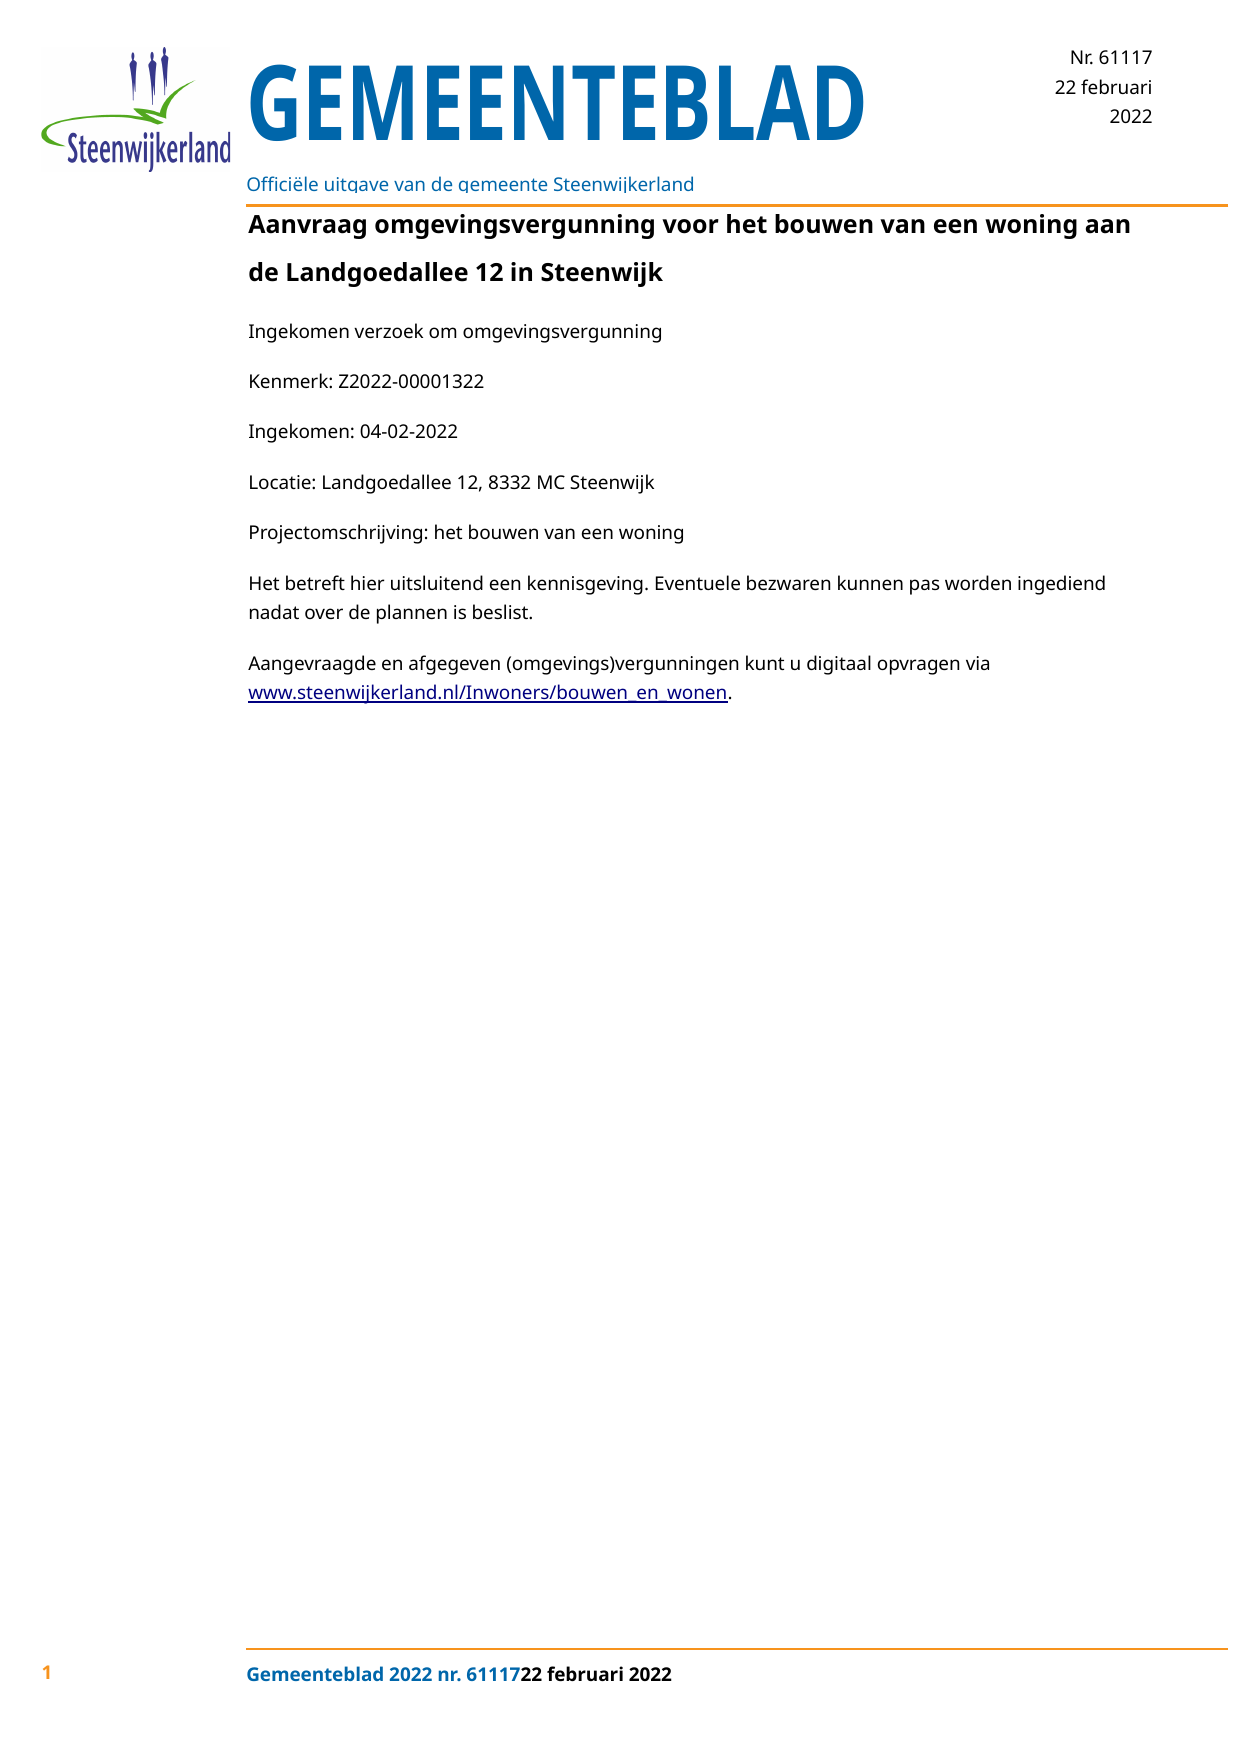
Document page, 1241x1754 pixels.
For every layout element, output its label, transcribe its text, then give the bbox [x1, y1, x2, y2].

text Ingekomen: 04-02-2022 [248, 419, 1152, 444]
text Het betreft hier uitsluitend een kennisgeving. Eventuele bezwaren kunnen pas worden ingediend nadat over de plannen is beslist. [248, 570, 1152, 625]
text Aanvraag omgevingsvergunning voor het bouwen van een woning aan de Landgoedallee 12 in Steenwijk [248, 207, 1152, 288]
text Kenmerk: Z2022-00001322 [248, 368, 1152, 394]
picture [41, 47, 231, 172]
text Projectomschrijving: het bouwen van een woning [248, 519, 1152, 545]
text Locatie: Landgoedallee 12, 8332 MC Steenwijk [248, 469, 1152, 495]
text Ingekomen verzoek om omgevingsvergunning [248, 318, 1152, 344]
text Aangevraagde en afgegeven (omgevings)vergunningen kunt u digitaal opvragen via www.steenwijkerland.nl/Inwoners/bouwen_en_wonen. [248, 650, 1152, 705]
